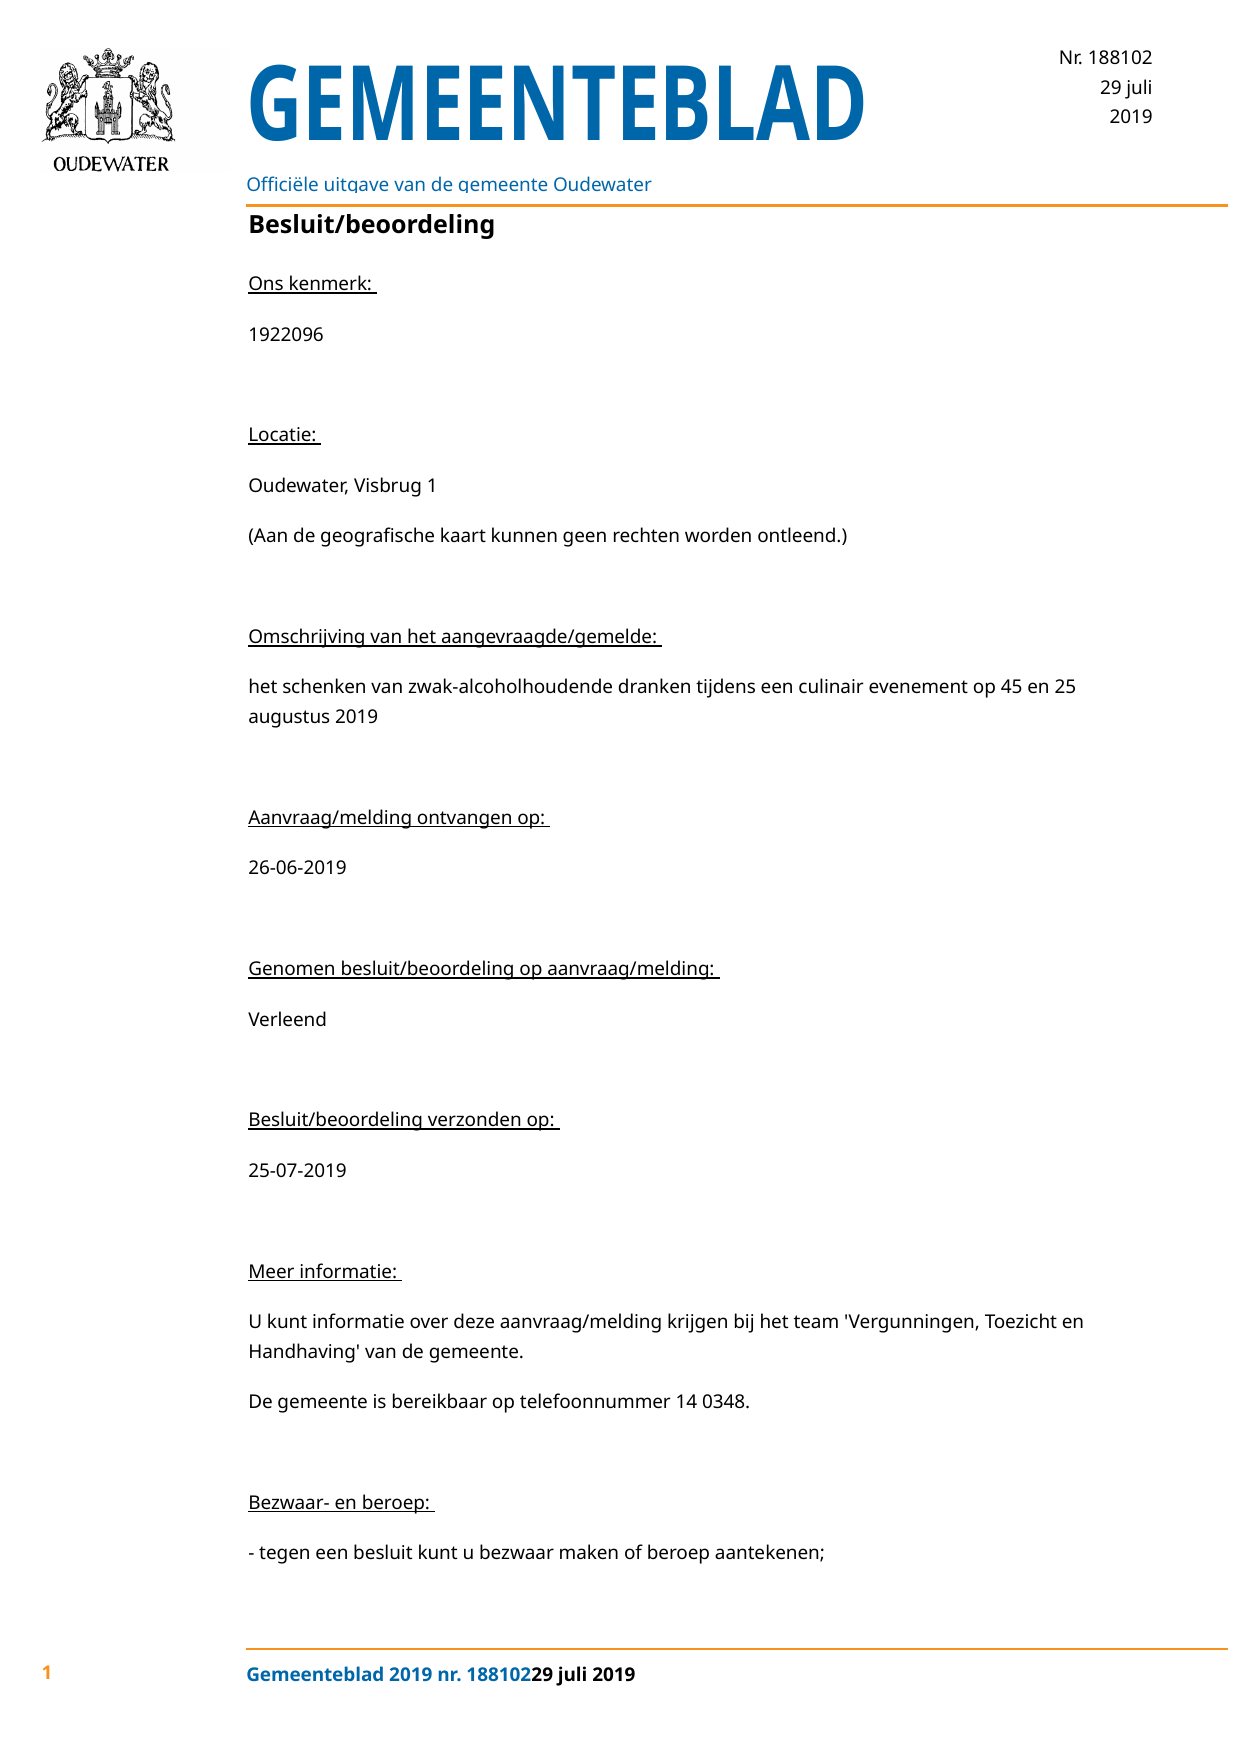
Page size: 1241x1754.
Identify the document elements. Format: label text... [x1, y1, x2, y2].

text - tegen een besluit kunt u bezwaar maken of beroep aantekenen; [248, 1539, 1152, 1565]
text Genomen besluit/beoordeling op aanvraag/melding: [248, 955, 1152, 981]
picture [41, 47, 231, 172]
text 26-06-2019 [248, 854, 1152, 880]
text Ons kenmerk: [248, 270, 1152, 296]
text Locatie: [248, 422, 1152, 447]
text De gemeente is bereikbaar op telefoonnummer 14 0348. [248, 1388, 1152, 1414]
text 25-07-2019 [248, 1157, 1152, 1183]
text 1922096 [248, 321, 1152, 346]
text Omschrijving van het aangevraagde/gemelde: [248, 623, 1152, 649]
text Besluit/beoordeling verzonden op: [248, 1107, 1152, 1132]
text Aanvraag/melding ontvangen op: [248, 804, 1152, 830]
text Oudewater, Visbrug 1 [248, 472, 1152, 498]
text Bezwaar- en beroep: [248, 1489, 1152, 1515]
text Verleend [248, 1006, 1152, 1031]
text Meer informatie: [248, 1258, 1152, 1283]
text het schenken van zwak-alcoholhoudende dranken tijdens een culinair evenement op 45 en 25 augustus 2019 [248, 674, 1152, 729]
text U kunt informatie over deze aanvraag/melding krijgen bij het team 'Vergunningen, Toezicht en Handhaving' van de gemeente. [248, 1308, 1152, 1363]
text (Aan de geografische kaart kunnen geen rechten worden ontleend.) [248, 522, 1152, 548]
text Besluit/beoordeling [248, 207, 1152, 241]
